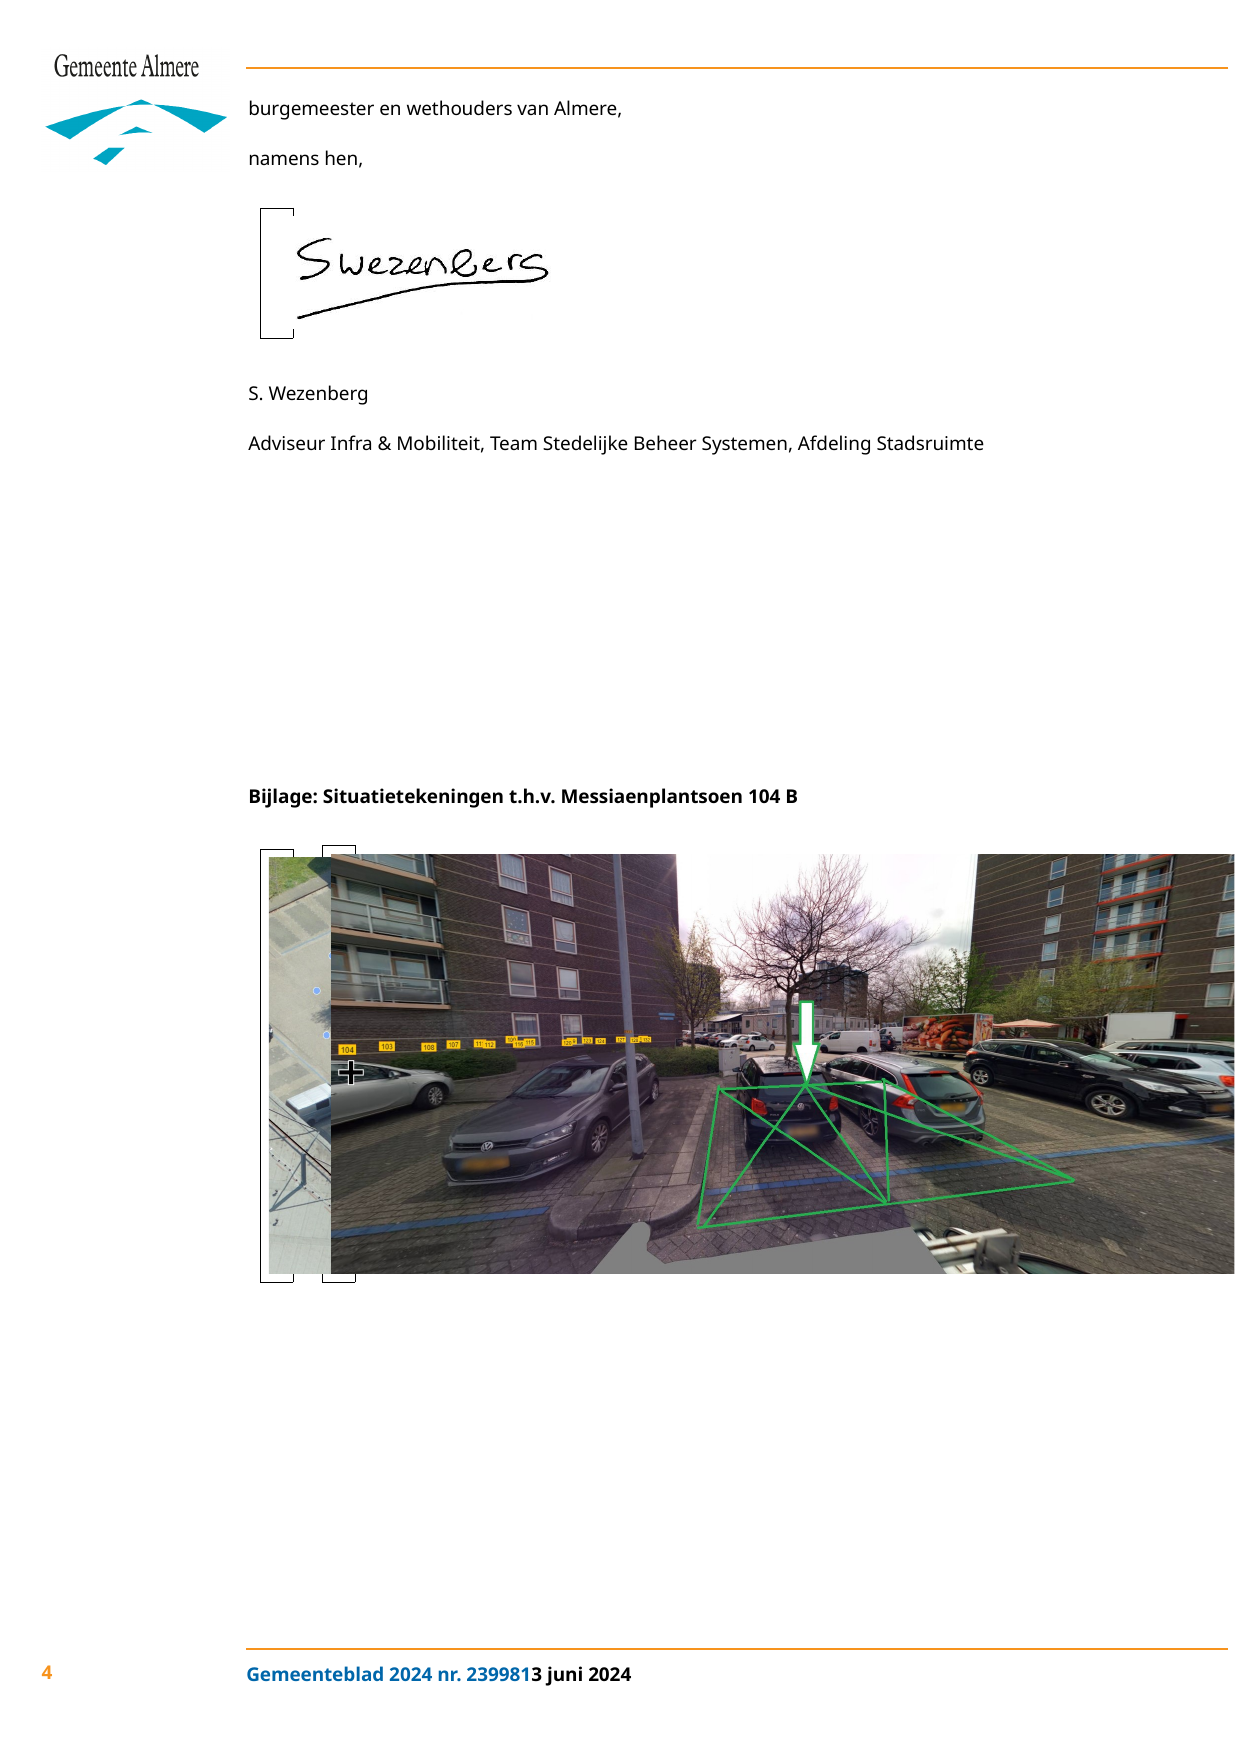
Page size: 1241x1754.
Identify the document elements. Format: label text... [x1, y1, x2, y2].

picture [41, 47, 231, 172]
picture [268, 854, 1235, 1274]
picture [268, 216, 576, 329]
text Adviseur Infra & Mobiliteit, Team Stedelijke Beheer Systemen, Afdeling Stadsruimte [248, 430, 1152, 456]
text burgemeester en wethouders van Almere, [248, 95, 1152, 121]
text namens hen, [248, 145, 1152, 171]
text S. Wezenberg [248, 380, 1152, 406]
text Bijlage: Situatietekeningen t.h.v. Messiaenplantsoen 104 B [248, 783, 1152, 809]
